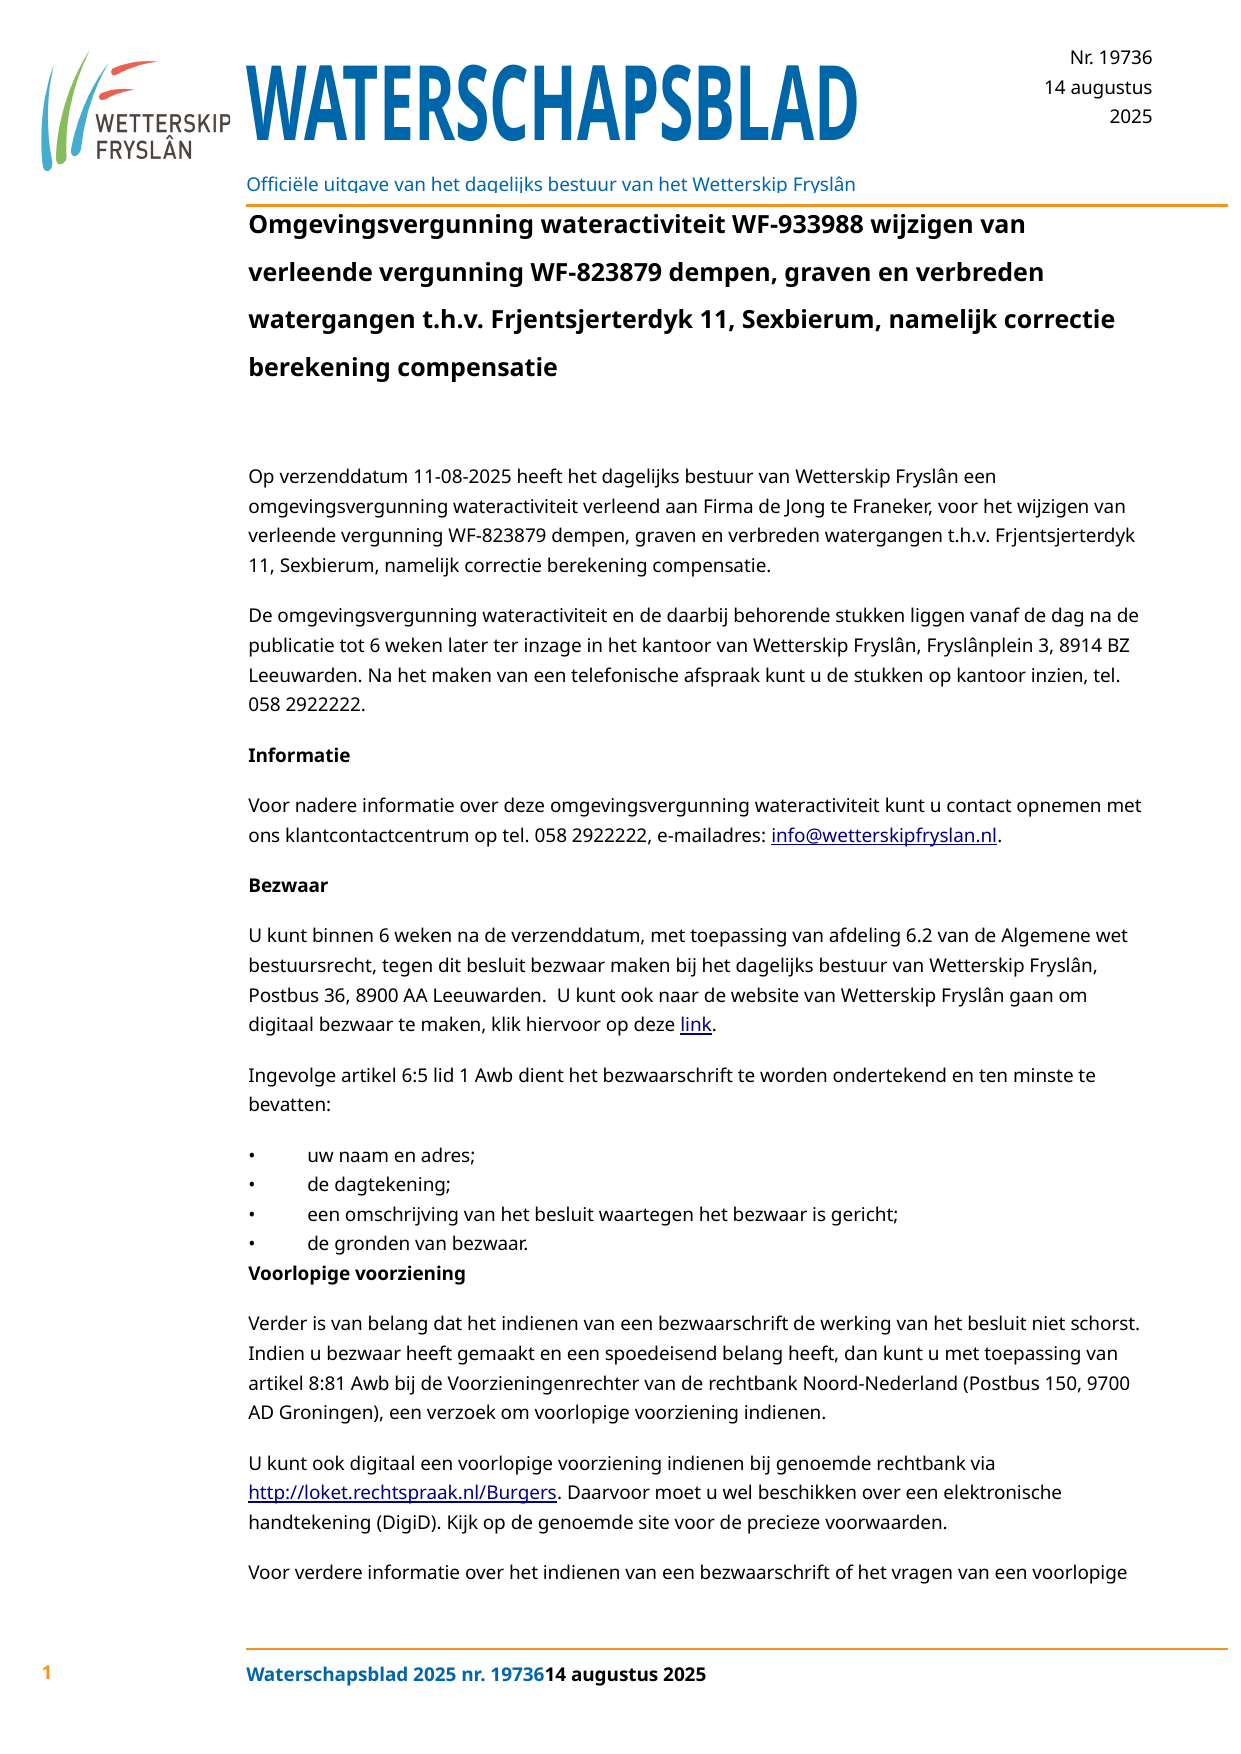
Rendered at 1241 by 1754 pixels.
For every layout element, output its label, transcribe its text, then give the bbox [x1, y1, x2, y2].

text Voor nadere informatie over deze omgevingsvergunning wateractiviteit kunt u contact opnemen met ons klantcontactcentrum op tel. 058 2922222, e-mailadres: info@wetterskipfryslan.nl. [248, 792, 1152, 848]
text De omgevingsvergunning wateractiviteit en de daarbij behorende stukken liggen vanaf de dag na de publicatie tot 6 weken later ter inzage in het kantoor van Wetterskip Fryslân, Fryslânplein 3, 8914 BZ Leeuwarden. Na het maken van een telefonische afspraak kunt u de stukken op kantoor inzien, tel. 058 2922222. [248, 603, 1152, 717]
text Voorlopige voorziening [248, 1260, 1152, 1286]
text Omgevingsvergunning wateractiviteit WF-933988 wijzigen van verleende vergunning WF-823879 dempen, graven en verbreden watergangen t.h.v. Frjentsjerterdyk 11, Sexbierum, namelijk correctie berekening compensatie [248, 207, 1152, 384]
text Bezwaar [248, 872, 1152, 898]
text Informatie [248, 742, 1152, 768]
list de dagtekening; [248, 1171, 1152, 1197]
text U kunt binnen 6 weken na de verzenddatum, met toepassing van afdeling 6.2 van de Algemene wet bestuursrecht, tegen dit besluit bezwaar maken bij het dagelijks bestuur van Wetterskip Fryslân, Postbus 36, 8900 AA Leeuwarden. U kunt ook naar de website van Wetterskip Fryslân gaan om digitaal bezwaar te maken, klik hiervoor op deze link. [248, 923, 1152, 1037]
picture [41, 47, 231, 172]
text Ingevolge artikel 6:5 lid 1 Awb dient het bezwaarschrift te worden ondertekend en ten minste te bevatten: [248, 1062, 1152, 1117]
text Voor verdere informatie over het indienen van een bezwaarschrift of het vragen van een voorlopige [248, 1559, 1152, 1585]
text Op verzenddatum 11-08-2025 heeft het dagelijks bestuur van Wetterskip Fryslân een omgevingsvergunning wateractiviteit verleend aan Firma de Jong te Franeker, voor het wijzigen van verleende vergunning WF-823879 dempen, graven en verbreden watergangen t.h.v. Frjentsjerterdyk 11, Sexbierum, namelijk correctie berekening compensatie. [248, 463, 1152, 578]
list een omschrijving van het besluit waartegen het bezwaar is gericht; [248, 1201, 1152, 1227]
list uw naam en adres; [248, 1142, 1152, 1168]
list de gronden van bezwaar. [248, 1231, 1152, 1256]
text Verder is van belang dat het indienen van een bezwaarschrift de werking van het besluit niet schorst. Indien u bezwaar heeft gemaakt en een spoedeisend belang heeft, dan kunt u met toepassing van artikel 8:81 Awb bij de Voorzieningenrechter van de rechtbank Noord-Nederland (Postbus 150, 9700 AD Groningen), een verzoek om voorlopige voorziening indienen. [248, 1311, 1152, 1425]
text U kunt ook digitaal een voorlopige voorziening indienen bij genoemde rechtbank via http://loket.rechtspraak.nl/Burgers. Daarvoor moet u wel beschikken over een elektronische handtekening (DigiD). Kijk op de genoemde site voor de precieze voorwaarden. [248, 1450, 1152, 1535]
